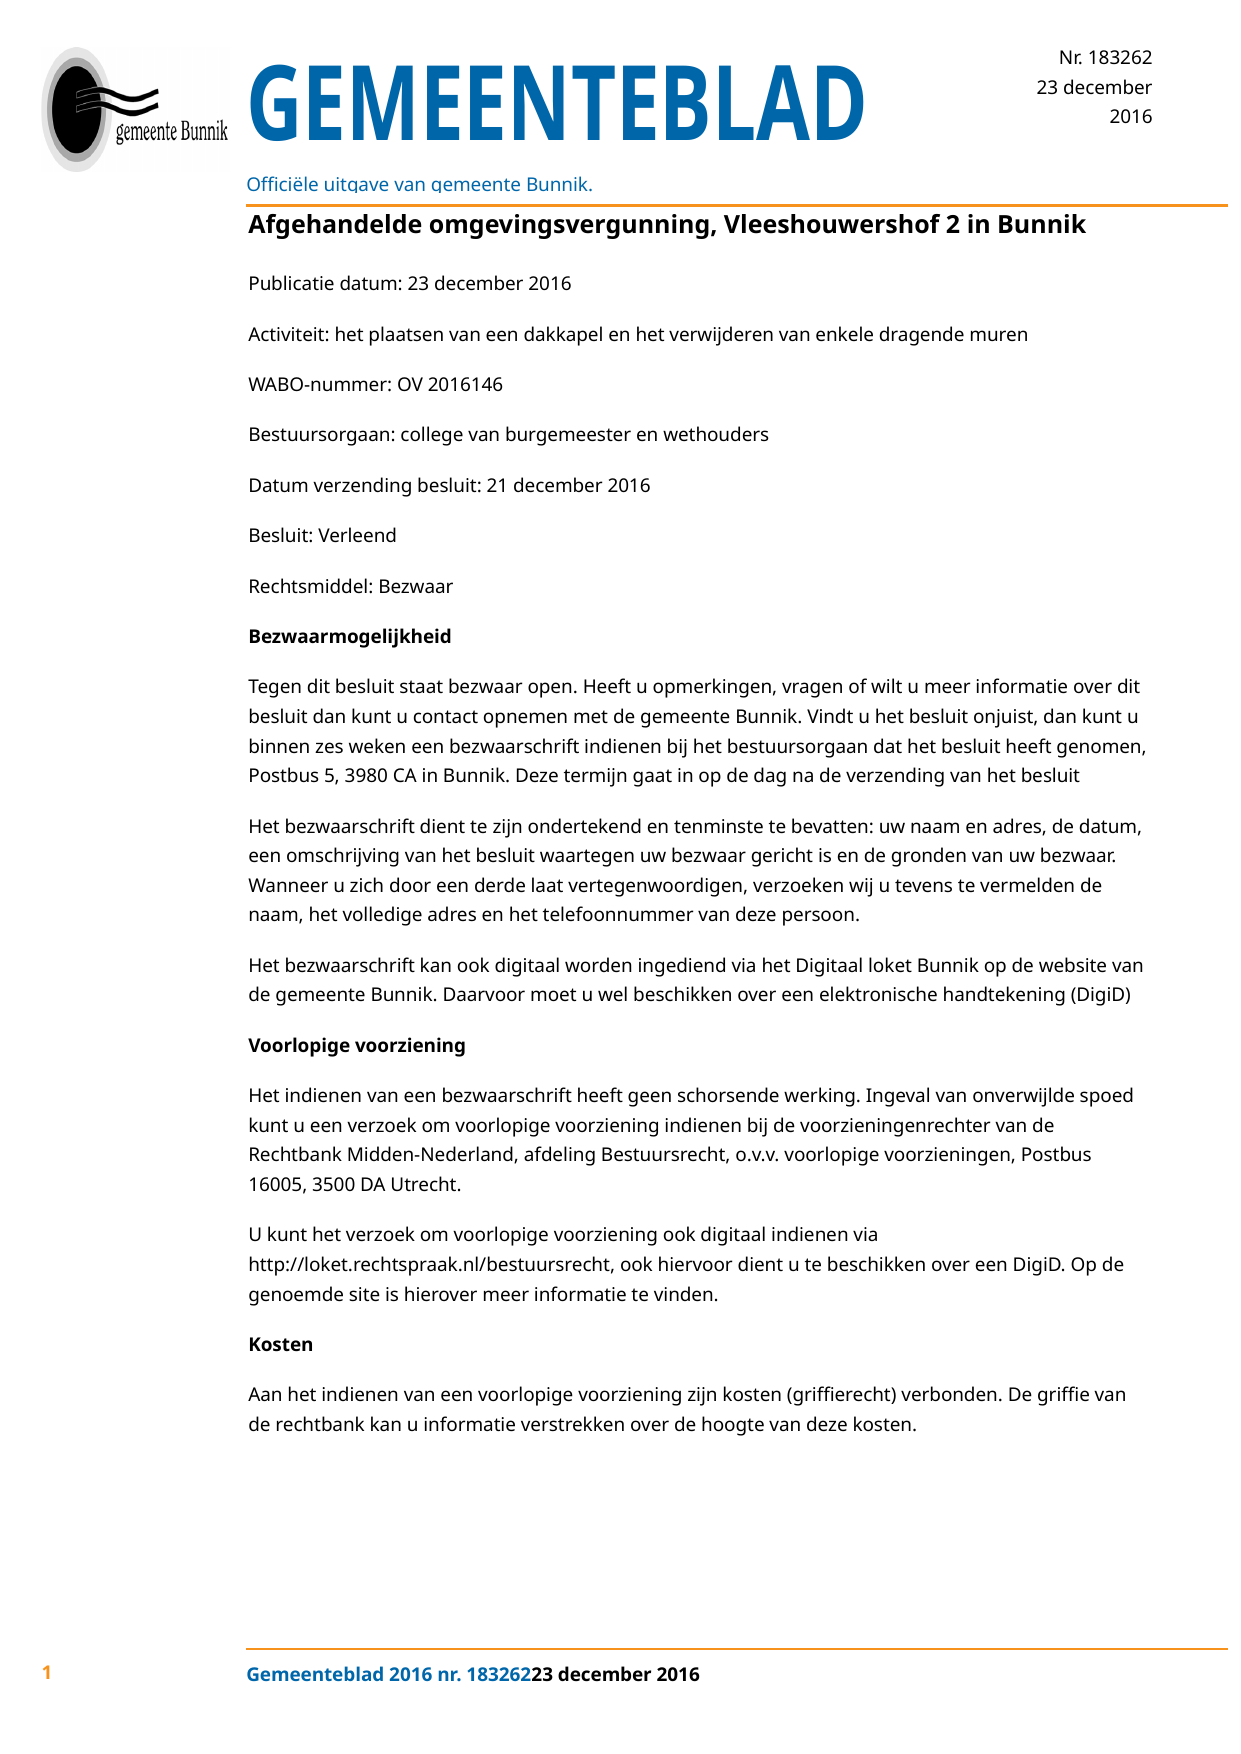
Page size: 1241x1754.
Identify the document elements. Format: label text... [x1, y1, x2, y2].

text WABO-nummer: OV 2016146 [248, 371, 1152, 397]
text Aan het indienen van een voorlopige voorziening zijn kosten (griffierecht) verbonden. De griffie van de rechtbank kan u informatie verstrekken over de hoogte van deze kosten. [248, 1382, 1152, 1437]
text Datum verzending besluit: 21 december 2016 [248, 472, 1152, 498]
text Voorlopige voorziening [248, 1032, 1152, 1058]
text Rechtsmiddel: Bezwaar [248, 573, 1152, 598]
text Bestuursorgaan: college van burgemeester en wethouders [248, 422, 1152, 447]
text Publicatie datum: 23 december 2016 [248, 270, 1152, 296]
text Het indienen van een bezwaarschrift heeft geen schorsende werking. Ingeval van onverwijlde spoed kunt u een verzoek om voorlopige voorziening indienen bij de voorzieningenrechter van de Rechtbank Midden-Nederland, afdeling Bestuursrecht, o.v.v. voorlopige voorzieningen, Postbus 16005, 3500 DA Utrecht. [248, 1082, 1152, 1197]
text Besluit: Verleend [248, 522, 1152, 548]
picture [41, 47, 231, 172]
text Activiteit: het plaatsen van een dakkapel en het verwijderen van enkele dragende muren [248, 321, 1152, 346]
text Afgehandelde omgevingsvergunning, Vleeshouwershof 2 in Bunnik [248, 207, 1152, 241]
text U kunt het verzoek om voorlopige voorziening ook digitaal indienen via http://loket.rechtspraak.nl/bestuursrecht, ook hiervoor dient u te beschikken over een DigiD. Op de genoemde site is hierover meer informatie te vinden. [248, 1222, 1152, 1306]
text Tegen dit besluit staat bezwaar open. Heeft u opmerkingen, vragen of wilt u meer informatie over dit besluit dan kunt u contact opnemen met de gemeente Bunnik. Vindt u het besluit onjuist, dan kunt u binnen zes weken een bezwaarschrift indienen bij het bestuursorgaan dat het besluit heeft genomen, Postbus 5, 3980 CA in Bunnik. Deze termijn gaat in op de dag na de verzending van het besluit [248, 674, 1152, 788]
text Het bezwaarschrift kan ook digitaal worden ingediend via het Digitaal loket Bunnik op de website van de gemeente Bunnik. Daarvoor moet u wel beschikken over een elektronische handtekening (DigiD) [248, 952, 1152, 1007]
text Het bezwaarschrift dient te zijn ondertekend en tenminste te bevatten: uw naam en adres, de datum, een omschrijving van het besluit waartegen uw bezwaar gericht is en de gronden van uw bezwaar. Wanneer u zich door een derde laat vertegenwoordigen, verzoeken wij u tevens te vermelden de naam, het volledige adres en het telefoonnummer van deze persoon. [248, 813, 1152, 927]
text Kosten [248, 1331, 1152, 1357]
text Bezwaarmogelijkheid [248, 623, 1152, 649]
